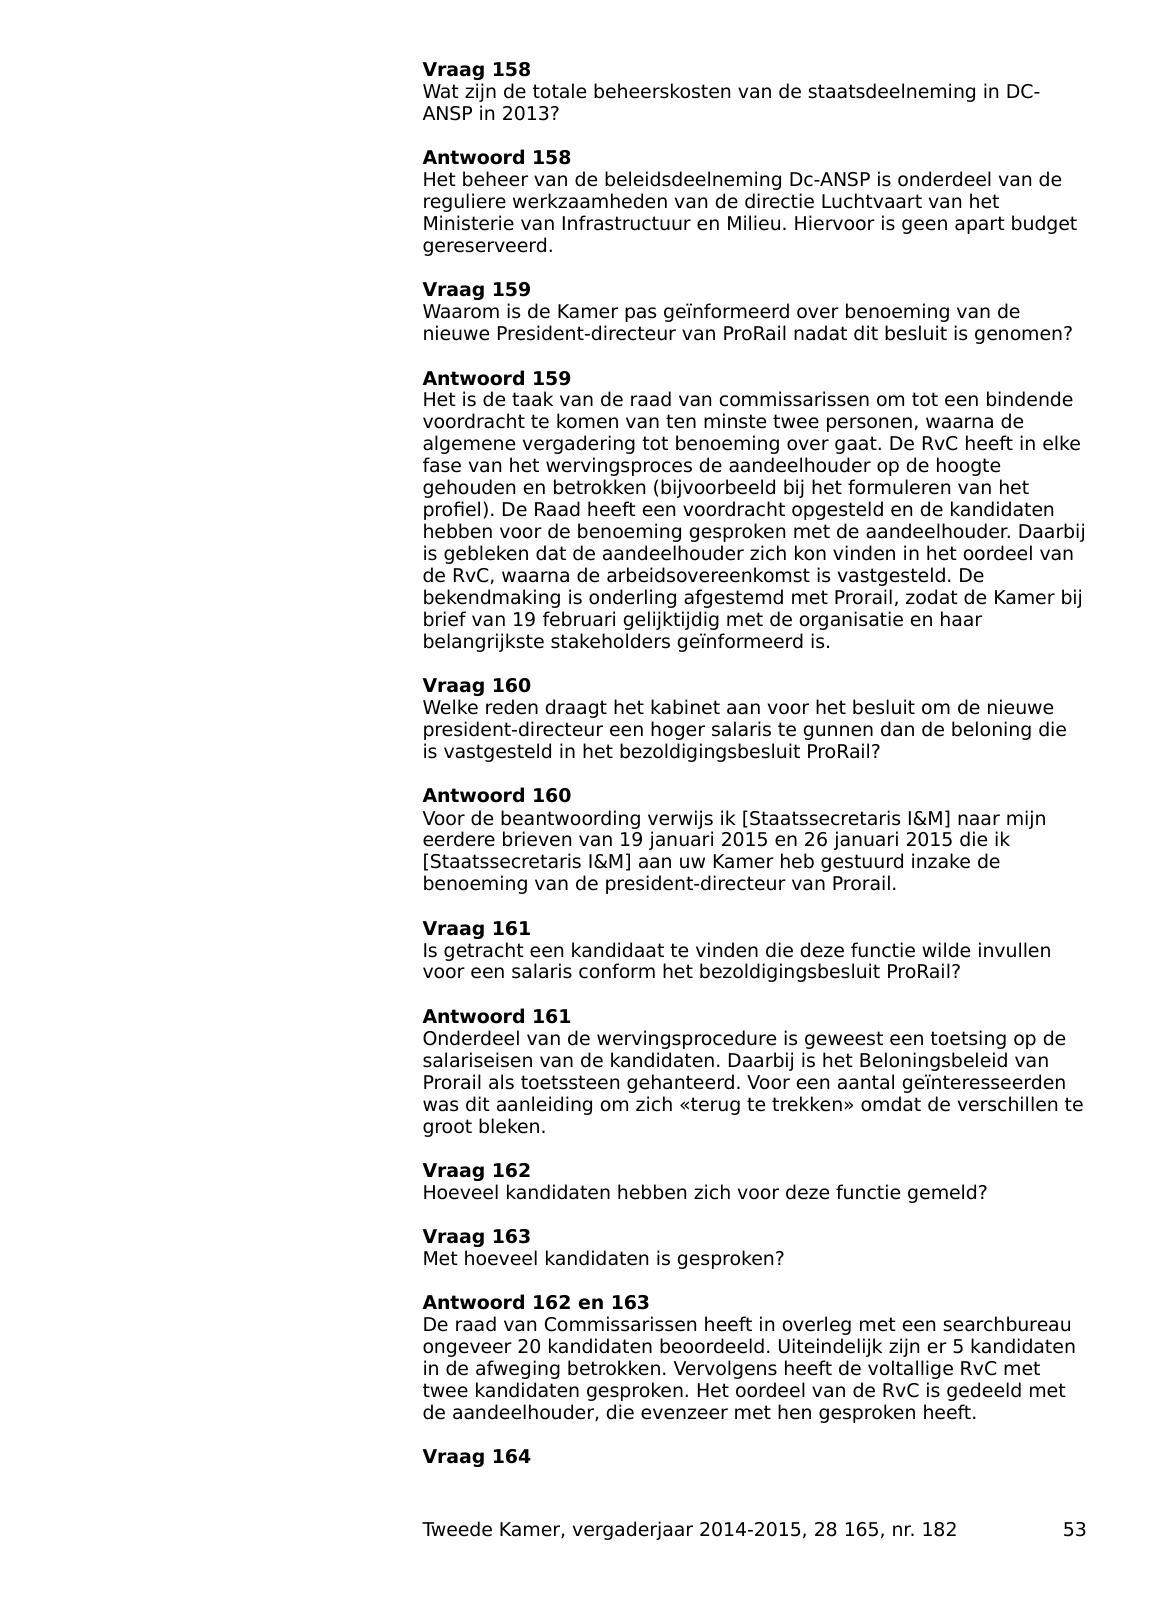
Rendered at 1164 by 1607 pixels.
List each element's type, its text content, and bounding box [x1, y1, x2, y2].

text Voor de beantwoording verwijs ik [Staatssecretaris I&M] naar mijn eerdere brieven van 19 januari 2015 en 26 januari 2015 die ik [Staatssecretaris I&M] aan uw Kamer heb gestuurd inzake de benoeming van de president-directeur van Prorail. [422, 807, 1087, 895]
text Vraag 163 [422, 1226, 1087, 1248]
text Het is de taak van de raad van commissarissen om tot een bindende voordracht te komen van ten minste twee personen, waarna de algemene vergadering tot benoeming over gaat. De RvC heeft in elke fase van het wervingsproces de aandeelhouder op de hoogte gehouden en betrokken (bijvoorbeeld bij het formuleren van het profiel). De Raad heeft een voordracht opgesteld en de kandidaten hebben voor de benoeming gesproken met de aandeelhouder. Daarbij is gebleken dat de aandeelhouder zich kon vinden in het oordeel van de RvC, waarna de arbeidsovereenkomst is vastgesteld. De bekendmaking is onderling afgestemd met Prorail, zodat de Kamer bij brief van 19 februari gelijktijdig met de organisatie en haar belangrijkste stakeholders geïnformeerd is. [422, 389, 1087, 653]
text Vraag 160 [422, 675, 1087, 697]
text Vraag 164 [422, 1446, 1087, 1468]
text Antwoord 158 [422, 147, 1087, 169]
text De raad van Commissarissen heeft in overleg met een searchbureau ongeveer 20 kandidaten beoordeeld. Uiteindelijk zijn er 5 kandidaten in de afweging betrokken. Vervolgens heeft de voltallige RvC met twee kandidaten gesproken. Het oordeel van de RvC is gedeeld met de aandeelhouder, die evenzeer met hen gesproken heeft. [422, 1314, 1087, 1424]
text Vraag 162 [422, 1160, 1087, 1182]
text Vraag 161 [422, 917, 1087, 939]
text Het beheer van de beleidsdeelneming Dc-ANSP is onderdeel van de reguliere werkzaamheden van de directie Luchtvaart van het Ministerie van Infrastructuur en Milieu. Hiervoor is geen apart budget gereserveerd. [422, 169, 1087, 257]
text Waarom is de Kamer pas geïnformeerd over benoeming van de nieuwe President-directeur van ProRail nadat dit besluit is genomen? [422, 301, 1087, 345]
text Met hoeveel kandidaten is gesproken? [422, 1248, 1087, 1270]
text Antwoord 162 en 163 [422, 1292, 1087, 1314]
text Wat zijn de totale beheerskosten van de staatsdeelneming in DC-ANSP in 2013? [422, 81, 1087, 125]
text Is getracht een kandidaat te vinden die deze functie wilde invullen voor een salaris conform het bezoldigingsbesluit ProRail? [422, 939, 1087, 983]
text Onderdeel van de wervingsprocedure is geweest een toetsing op de salariseisen van de kandidaten. Daarbij is het Beloningsbeleid van Prorail als toetssteen gehanteerd. Voor een aantal geïnteresseerden was dit aanleiding om zich «terug te trekken» omdat de verschillen te groot bleken. [422, 1028, 1087, 1137]
text Welke reden draagt het kabinet aan voor het besluit om de nieuwe president-directeur een hoger salaris te gunnen dan de beloning die is vastgesteld in het bezoldigingsbesluit ProRail? [422, 697, 1087, 763]
text Vraag 158 [422, 59, 1087, 81]
text Antwoord 161 [422, 1006, 1087, 1028]
text Antwoord 160 [422, 785, 1087, 807]
text Vraag 159 [422, 279, 1087, 301]
text Hoeveel kandidaten hebben zich voor deze functie gemeld? [422, 1182, 1087, 1204]
text Antwoord 159 [422, 367, 1087, 389]
